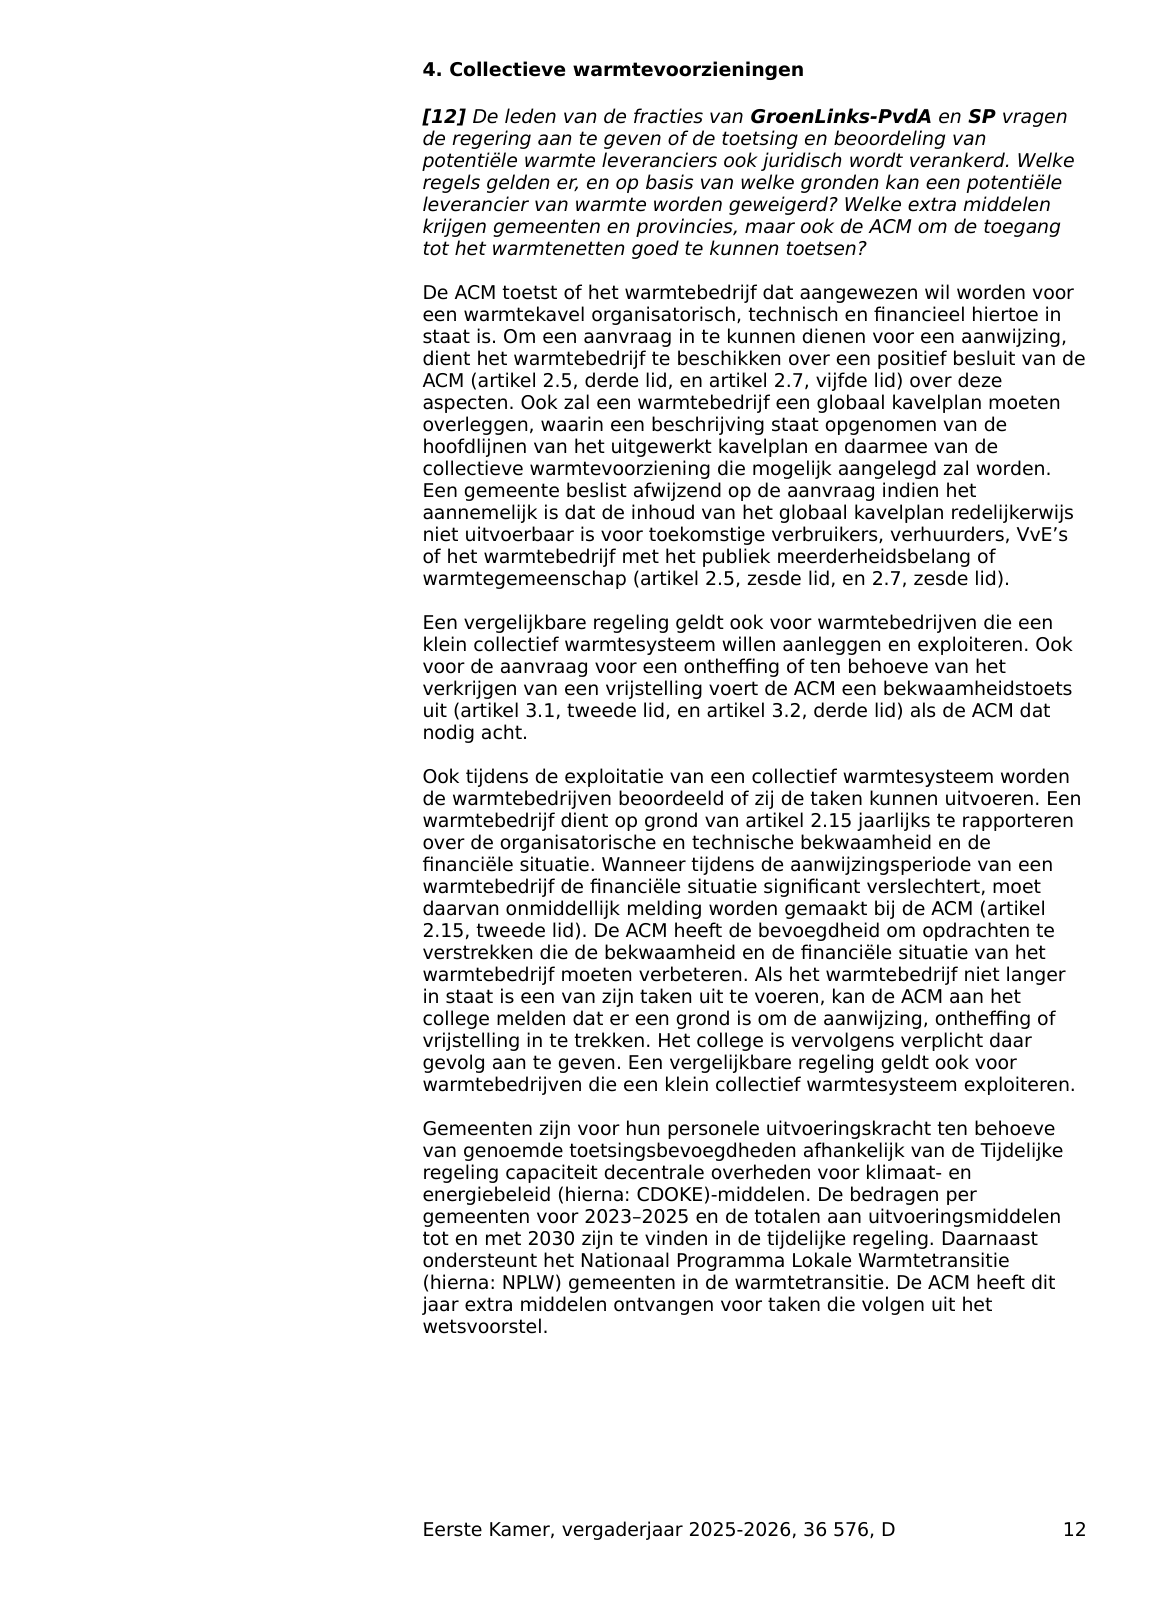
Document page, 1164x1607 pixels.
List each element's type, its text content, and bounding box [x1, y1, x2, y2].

subtitle [12] De leden van de fracties van GroenLinks-PvdA en SP vragen de regering aan te geven of de toetsing en beoordeling van potentiële warmte leveranciers ook juridisch wordt verankerd. Welke regels gelden er, en op basis van welke gronden kan een potentiële leverancier van warmte worden geweigerd? Welke extra middelen krijgen gemeenten en provincies, maar ook de ACM om de toegang tot het warmtenetten goed te kunnen toetsen? [422, 106, 1087, 260]
text Een vergelijkbare regeling geldt ook voor warmtebedrijven die een klein collectief warmtesysteem willen aanleggen en exploiteren. Ook voor de aanvraag voor een ontheffing of ten behoeve van het verkrijgen van een vrijstelling voert de ACM een bekwaamheidstoets uit (artikel 3.1, tweede lid, en artikel 3.2, derde lid) als de ACM dat nodig acht. [422, 612, 1087, 744]
text Ook tijdens de exploitatie van een collectief warmtesysteem worden de warmtebedrijven beoordeeld of zij de taken kunnen uitvoeren. Een warmtebedrijf dient op grond van artikel 2.15 jaarlijks te rapporteren over de organisatorische en technische bekwaamheid en de financiële situatie. Wanneer tijdens de aanwijzingsperiode van een warmtebedrijf de financiële situatie significant verslechtert, moet daarvan onmiddellijk melding worden gemaakt bij de ACM (artikel 2.15, tweede lid). De ACM heeft de bevoegdheid om opdrachten te verstrekken die de bekwaamheid en de financiële situatie van het warmtebedrijf moeten verbeteren. Als het warmtebedrijf niet langer in staat is een van zijn taken uit te voeren, kan de ACM aan het college melden dat er een grond is om de aanwijzing, ontheffing of vrijstelling in te trekken. Het college is vervolgens verplicht daar gevolg aan te geven. Een vergelijkbare regeling geldt ook voor warmtebedrijven die een klein collectief warmtesysteem exploiteren. [422, 766, 1087, 1096]
text De ACM toetst of het warmtebedrijf dat aangewezen wil worden voor een warmtekavel organisatorisch, technisch en financieel hiertoe in staat is. Om een aanvraag in te kunnen dienen voor een aanwijzing, dient het warmtebedrijf te beschikken over een positief besluit van de ACM (artikel 2.5, derde lid, en artikel 2.7, vijfde lid) over deze aspecten. Ook zal een warmtebedrijf een globaal kavelplan moeten overleggen, waarin een beschrijving staat opgenomen van de hoofdlijnen van het uitgewerkt kavelplan en daarmee van de collectieve warmtevoorziening die mogelijk aangelegd zal worden. Een gemeente beslist afwijzend op de aanvraag indien het aannemelijk is dat de inhoud van het globaal kavelplan redelijkerwijs niet uitvoerbaar is voor toekomstige verbruikers, verhuurders, VvE’s of het warmtebedrijf met het publiek meerderheidsbelang of warmtegemeenschap (artikel 2.5, zesde lid, en 2.7, zesde lid). [422, 282, 1087, 590]
subtitle 4. Collectieve warmtevoorzieningen [422, 59, 1087, 81]
text Gemeenten zijn voor hun personele uitvoeringskracht ten behoeve van genoemde toetsingsbevoegdheden afhankelijk van de Tijdelijke regeling capaciteit decentrale overheden voor klimaat- en energiebeleid (hierna: CDOKE)-middelen. De bedragen per gemeenten voor 2023–2025 en de totalen aan uitvoeringsmiddelen tot en met 2030 zijn te vinden in de tijdelijke regeling. Daarnaast ondersteunt het Nationaal Programma Lokale Warmtetransitie (hierna: NPLW) gemeenten in de warmtetransitie. De ACM heeft dit jaar extra middelen ontvangen voor taken die volgen uit het wetsvoorstel. [422, 1118, 1087, 1338]
